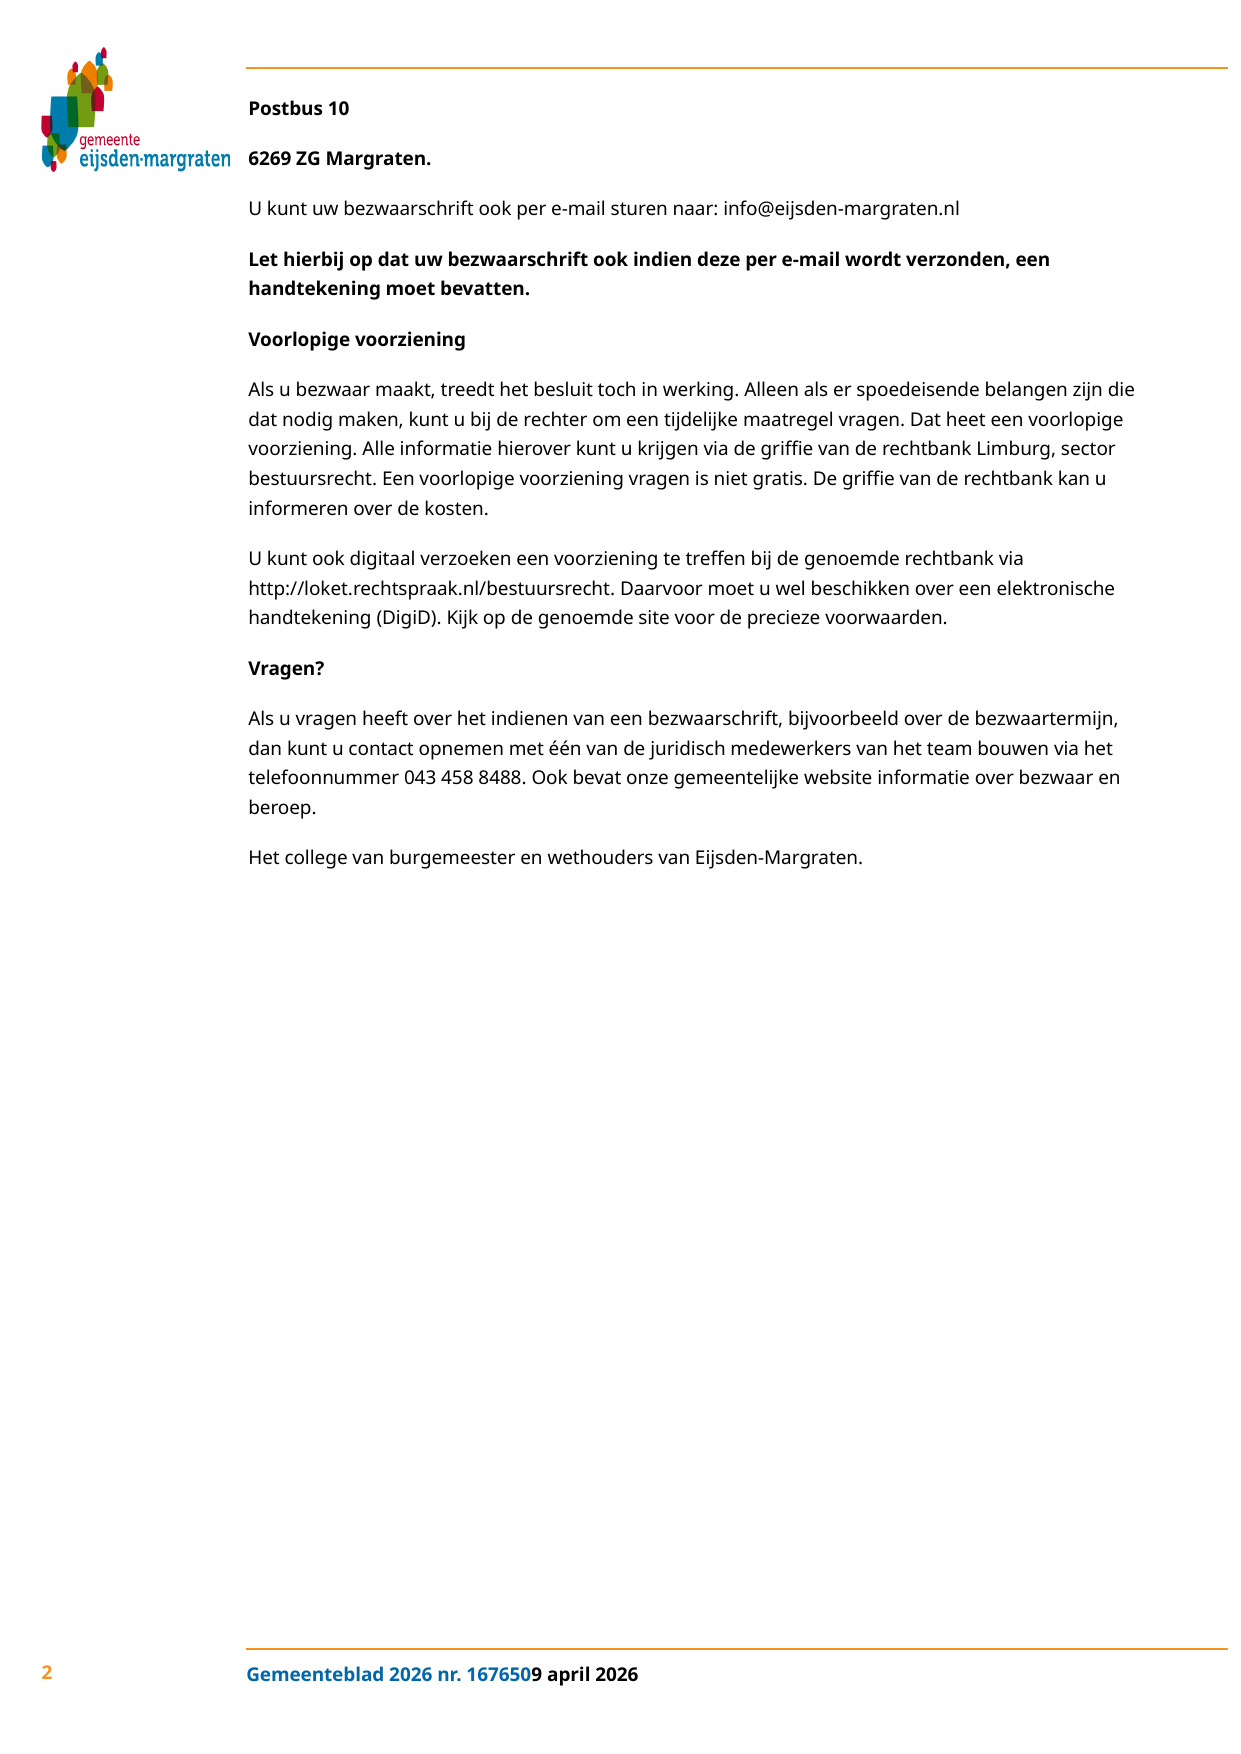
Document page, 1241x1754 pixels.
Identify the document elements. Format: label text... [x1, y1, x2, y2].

text Postbus 10 [248, 95, 1152, 121]
text U kunt uw bezwaarschrift ook per e-mail sturen naar: info@eijsden-margraten.nl [248, 196, 1152, 221]
text Voorlopige voorziening [248, 326, 1152, 352]
picture [41, 47, 231, 172]
text Vragen? [248, 655, 1152, 681]
text U kunt ook digitaal verzoeken een voorziening te treffen bij de genoemde rechtbank via http://loket.rechtspraak.nl/bestuursrecht. Daarvoor moet u wel beschikken over een elektronische handtekening (DigiD). Kijk op de genoemde site voor de precieze voorwaarden. [248, 545, 1152, 630]
text 6269 ZG Margraten. [248, 145, 1152, 171]
text Let hierbij op dat uw bezwaarschrift ook indien deze per e-mail wordt verzonden, een handtekening moet bevatten. [248, 246, 1152, 301]
text Als u vragen heeft over het indienen van een bezwaarschrift, bijvoorbeeld over de bezwaartermijn, dan kunt u contact opnemen met één van de juridisch medewerkers van het team bouwen via het telefoonnummer 043 458 8488. Ook bevat onze gemeentelijke website informatie over bezwaar en beroep. [248, 705, 1152, 820]
text Als u bezwaar maakt, treedt het besluit toch in werking. Alleen als er spoedeisende belangen zijn die dat nodig maken, kunt u bij de rechter om een tijdelijke maatregel vragen. Dat heet een voorlopige voorziening. Alle informatie hierover kunt u krijgen via de griffie van de rechtbank Limburg, sector bestuursrecht. Een voorlopige voorziening vragen is niet gratis. De griffie van de rechtbank kan u informeren over de kosten. [248, 376, 1152, 521]
text Het college van burgemeester en wethouders van Eijsden-Margraten. [248, 844, 1152, 870]
